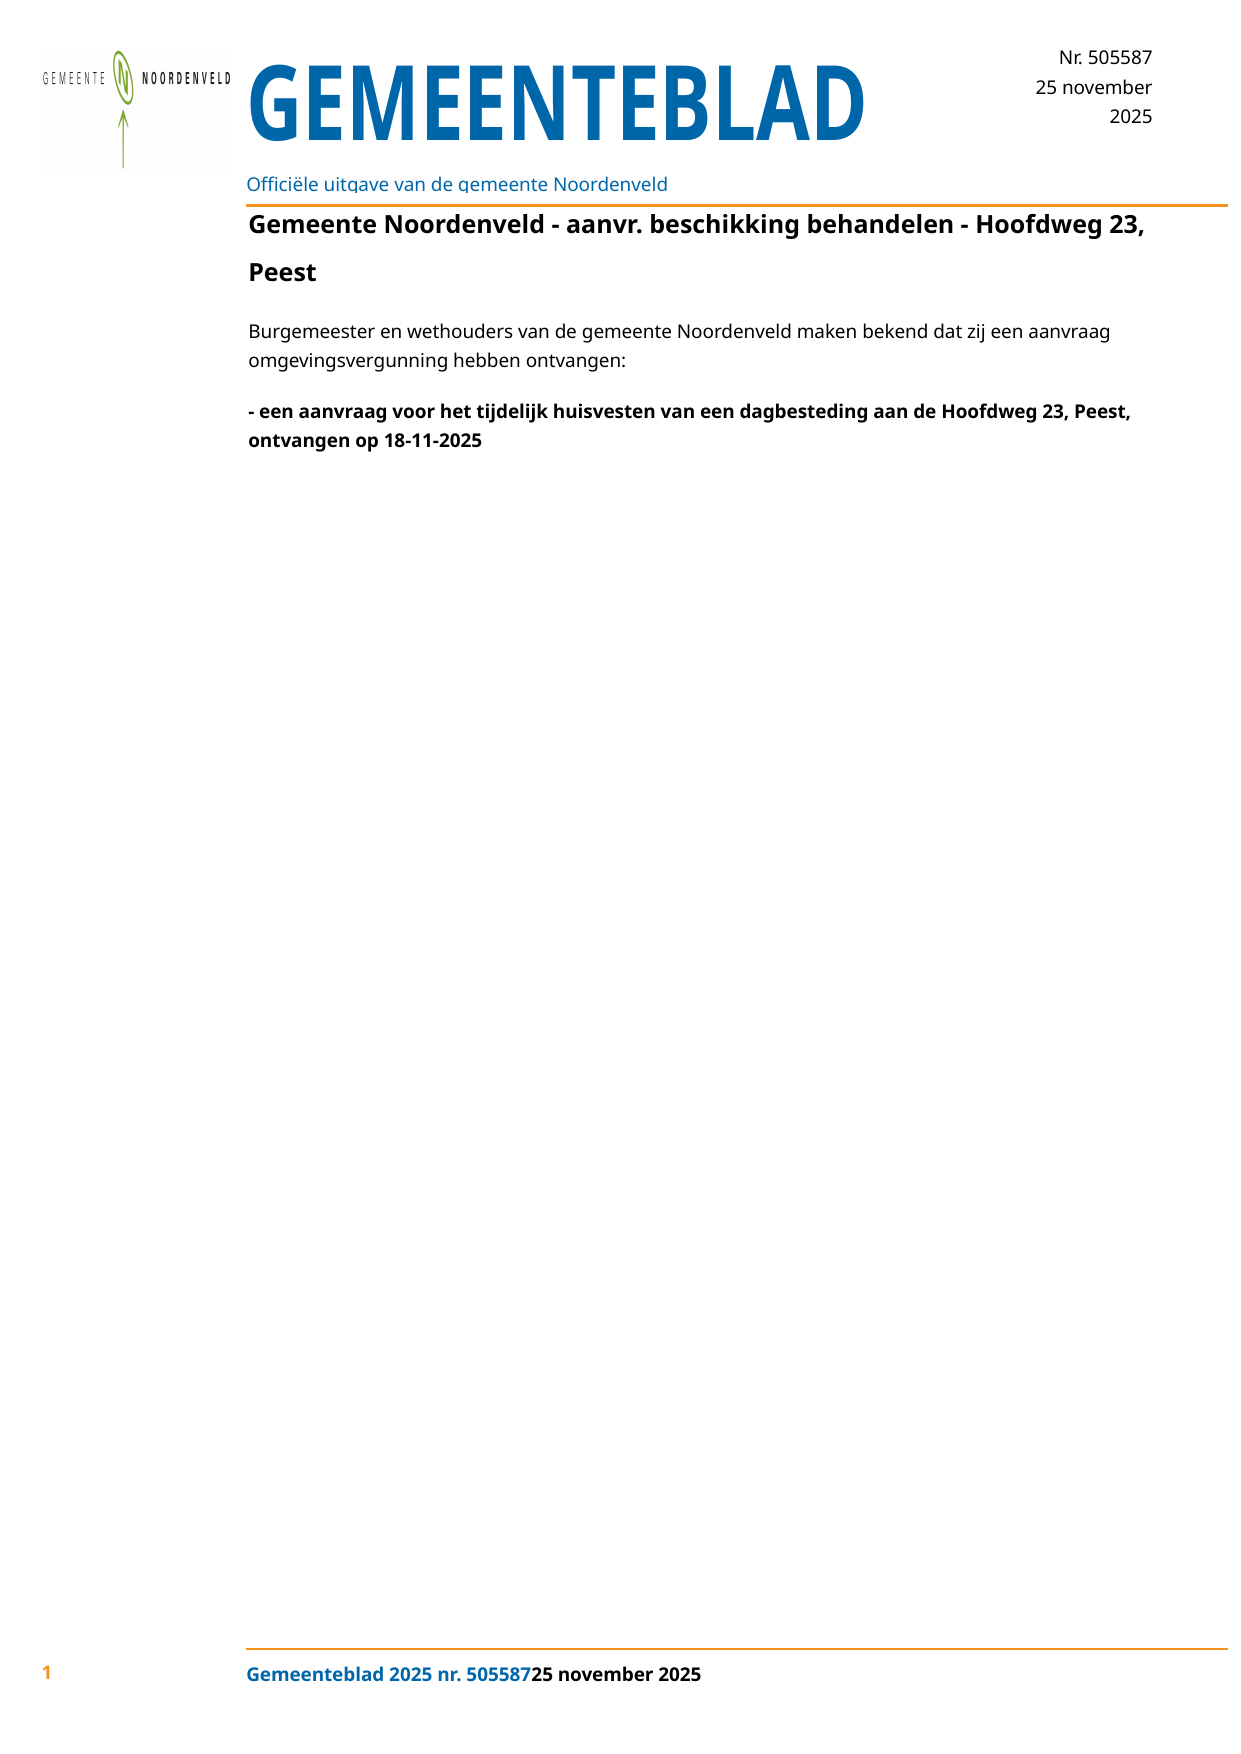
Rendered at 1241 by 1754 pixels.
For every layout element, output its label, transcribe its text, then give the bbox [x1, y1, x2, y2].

picture [41, 47, 231, 172]
text - een aanvraag voor het tijdelijk huisvesten van een dagbesteding aan de Hoofdweg 23, Peest, ontvangen op 18-11-2025 [248, 398, 1152, 453]
text Gemeente Noordenveld - aanvr. beschikking behandelen - Hoofdweg 23, Peest [248, 207, 1152, 288]
text Burgemeester en wethouders van de gemeente Noordenveld maken bekend dat zij een aanvraag omgevingsvergunning hebben ontvangen: [248, 318, 1152, 373]
